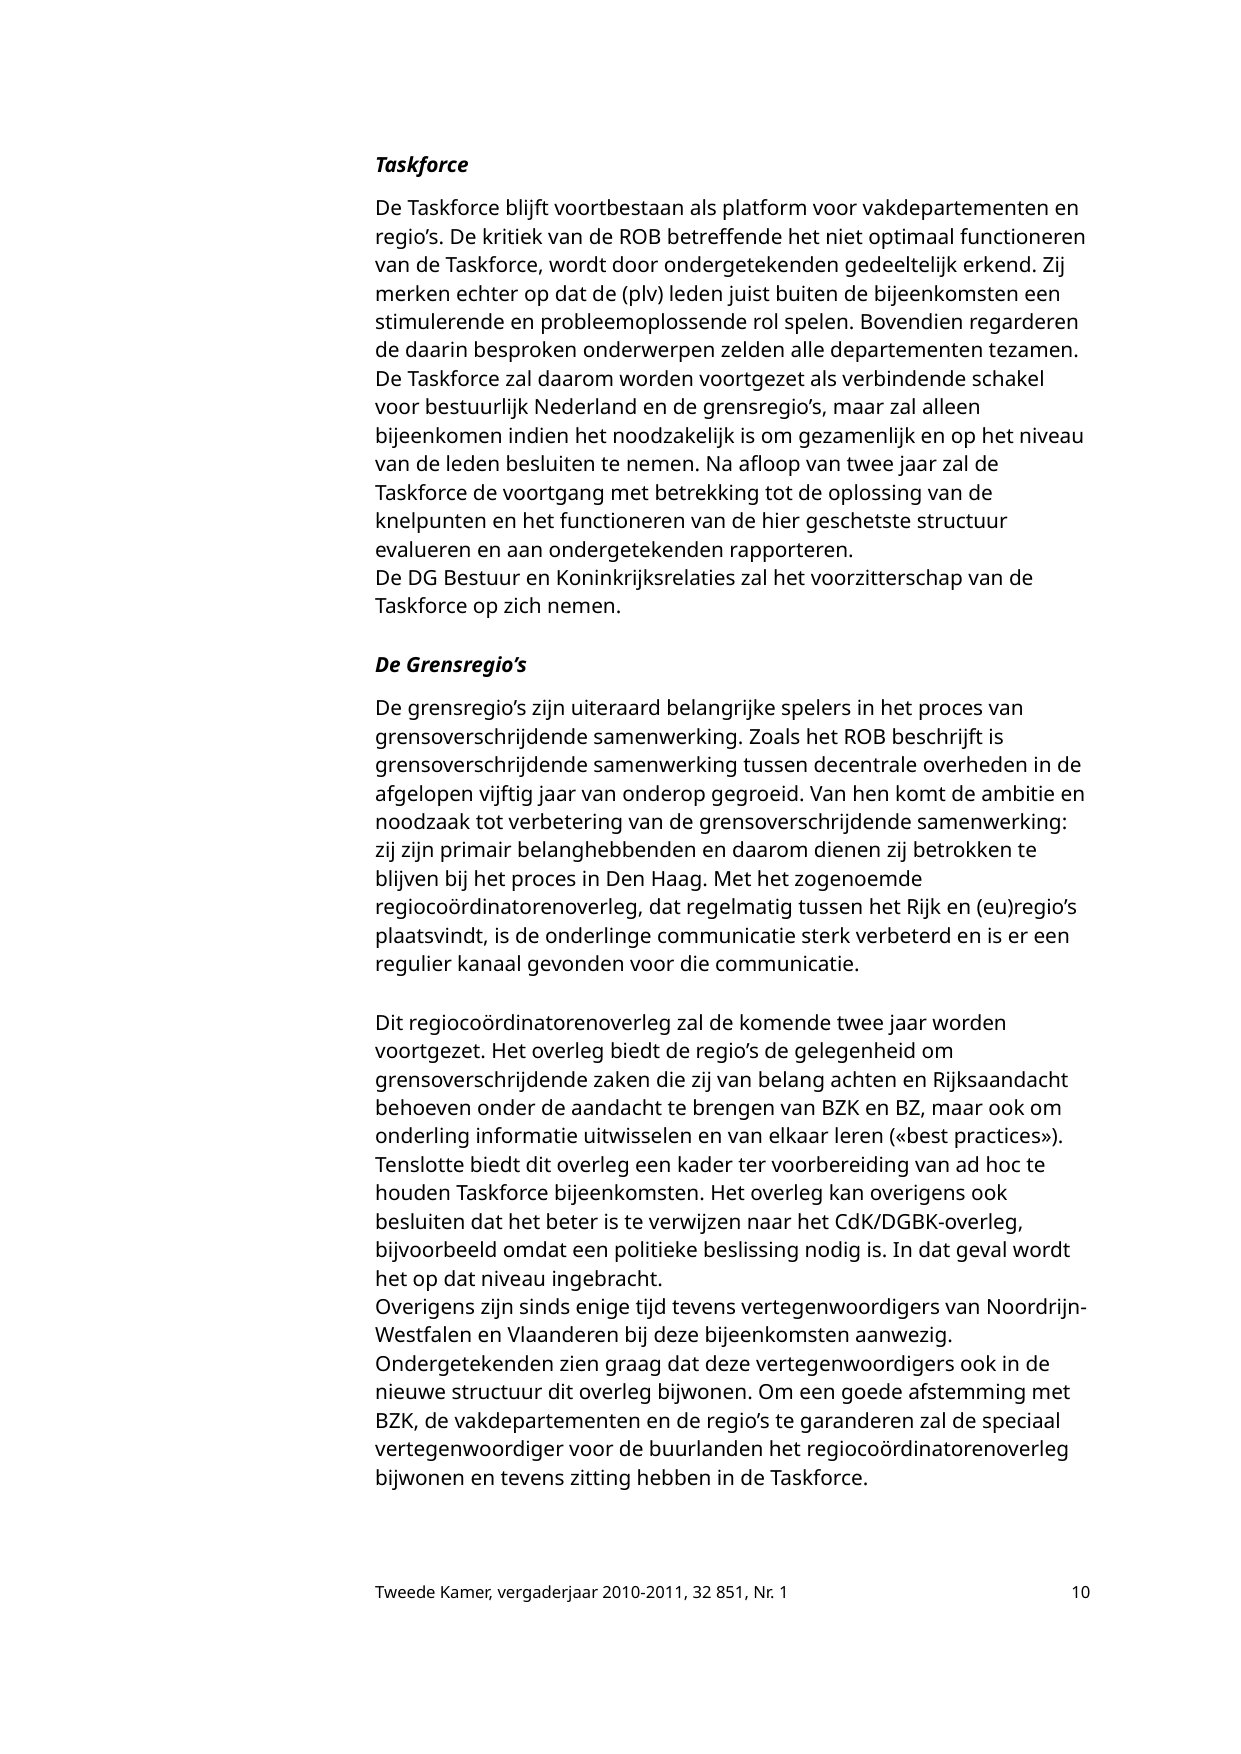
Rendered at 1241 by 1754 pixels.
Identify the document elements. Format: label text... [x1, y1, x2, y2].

text De Taskforce blijft voortbestaan als platform voor vakdepartementen en regio’s. De kritiek van de ROB betreffende het niet optimaal functioneren van de Taskforce, wordt door ondergetekenden gedeeltelijk erkend. Zij merken echter op dat de (plv) leden juist buiten de bijeenkomsten een stimulerende en probleemoplossende rol spelen. Bovendien regarderen de daarin besproken onderwerpen zelden alle departementen tezamen. De Taskforce zal daarom worden voortgezet als verbindende schakel voor bestuurlijk Nederland en de grensregio’s, maar zal alleen bijeenkomen indien het noodzakelijk is om gezamenlijk en op het niveau van de leden besluiten te nemen. Na afloop van twee jaar zal de Taskforce de voortgang met betrekking tot de oplossing van de knelpunten en het functioneren van de hier geschetste structuur evalueren en aan ondergetekenden rapporteren. [375, 193, 1090, 563]
text De Grensregio’s [375, 650, 1090, 678]
text Taskforce [375, 150, 1090, 178]
text Overigens zijn sinds enige tijd tevens vertegenwoordigers van Noordrijn-Westfalen en Vlaanderen bij deze bijeenkomsten aanwezig. Ondergetekenden zien graag dat deze vertegenwoordigers ook in de nieuwe structuur dit overleg bijwonen. Om een goede afstemming met BZK, de vakdepartementen en de regio’s te garanderen zal de speciaal vertegenwoordiger voor de buurlanden het regiocoördinatorenoverleg bijwonen en tevens zitting hebben in de Taskforce. [375, 1292, 1090, 1491]
text De DG Bestuur en Koninkrijksrelaties zal het voorzitterschap van de Taskforce op zich nemen. [375, 563, 1090, 620]
text De grensregio’s zijn uiteraard belangrijke spelers in het proces van grensoverschrijdende samenwerking. Zoals het ROB beschrijft is grensoverschrijdende samenwerking tussen decentrale overheden in de afgelopen vijftig jaar van onderop gegroeid. Van hen komt de ambitie en noodzaak tot verbetering van de grensoverschrijdende samenwerking: zij zijn primair belanghebbenden en daarom dienen zij betrokken te blijven bij het proces in Den Haag. Met het zogenoemde regiocoördinatorenoverleg, dat regelmatig tussen het Rijk en (eu)regio’s plaatsvindt, is de onderlinge communicatie sterk verbeterd en is er een regulier kanaal gevonden voor die communicatie. [375, 693, 1090, 978]
text Dit regiocoördinatorenoverleg zal de komende twee jaar worden voortgezet. Het overleg biedt de regio’s de gelegenheid om grensoverschrijdende zaken die zij van belang achten en Rijksaandacht behoeven onder de aandacht te brengen van BZK en BZ, maar ook om onderling informatie uitwisselen en van elkaar leren («best practices»). Tenslotte biedt dit overleg een kader ter voorbereiding van ad hoc te houden Taskforce bijeenkomsten. Het overleg kan overigens ook besluiten dat het beter is te verwijzen naar het CdK/DGBK-overleg, bijvoorbeeld omdat een politieke beslissing nodig is. In dat geval wordt het op dat niveau ingebracht. [375, 1008, 1090, 1292]
